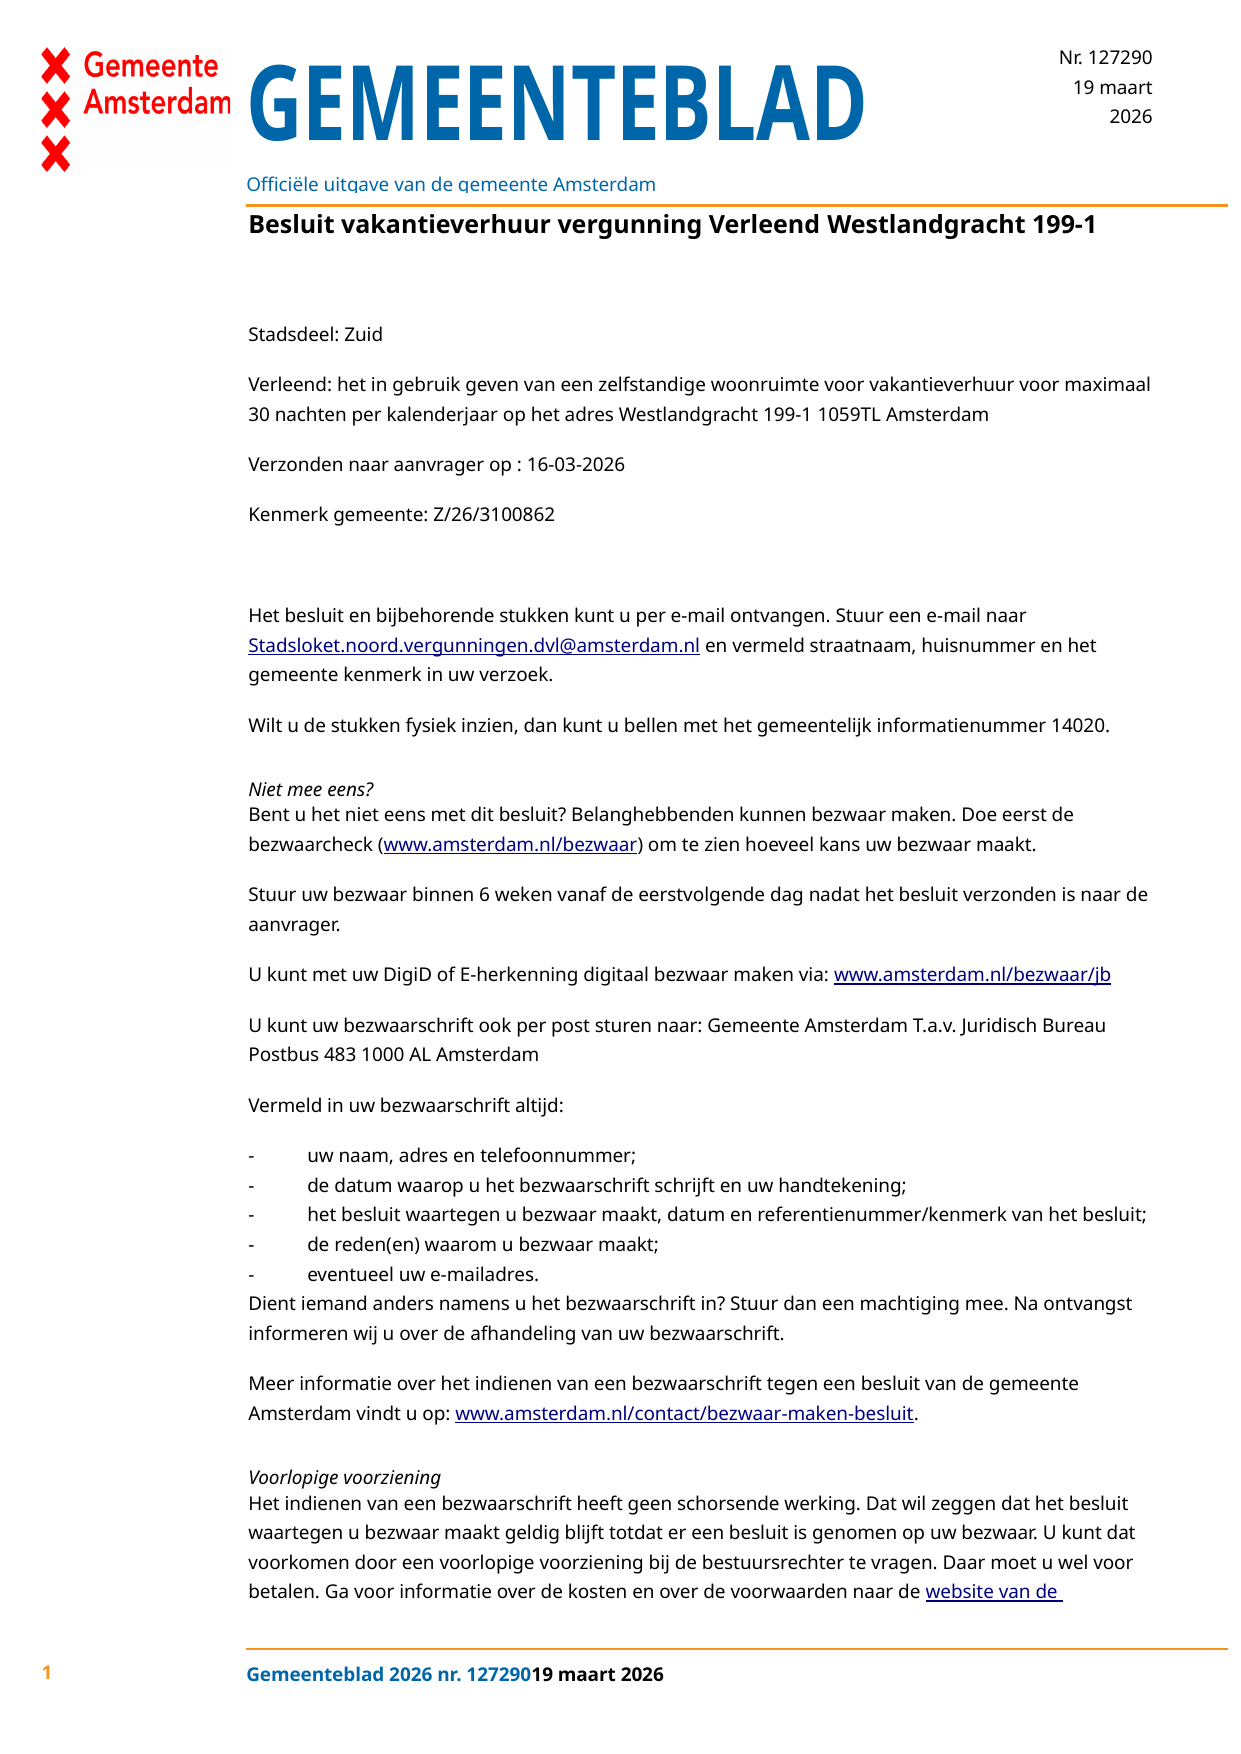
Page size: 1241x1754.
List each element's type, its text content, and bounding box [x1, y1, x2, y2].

text Voorlopige voorziening [248, 1464, 1152, 1490]
text Stuur uw bezwaar binnen 6 weken vanaf de eerstvolgende dag nadat het besluit verzonden is naar de aanvrager. [248, 882, 1152, 937]
text Verleend: het in gebruik geven van een zelfstandige woonruimte voor vakantieverhuur voor maximaal 30 nachten per kalenderjaar op het adres Westlandgracht 199-1 1059TL Amsterdam [248, 371, 1152, 426]
text Bent u het niet eens met dit besluit? Belanghebbenden kunnen bezwaar maken. Doe eerst de bezwaarcheck (www.amsterdam.nl/bezwaar) om te zien hoeveel kans uw bezwaar maakt. [248, 802, 1152, 857]
text U kunt uw bezwaarschrift ook per post sturen naar: Gemeente Amsterdam T.a.v. Juridisch Bureau Postbus 483 1000 AL Amsterdam [248, 1012, 1152, 1067]
picture [41, 47, 231, 172]
text Dient iemand anders namens u het bezwaarschrift in? Stuur dan een machtiging mee. Na ontvangst informeren wij u over de afhandeling van uw bezwaarschrift. [248, 1290, 1152, 1346]
list de reden(en) waarom u bezwaar maakt; [248, 1231, 1152, 1257]
list uw naam, adres en telefoonnummer; [248, 1142, 1152, 1168]
list de datum waarop u het bezwaarschrift schrijft en uw handtekening; [248, 1172, 1152, 1198]
list eventueel uw e-mailadres. [248, 1261, 1152, 1287]
text Besluit vakantieverhuur vergunning Verleend Westlandgracht 199-1 [248, 207, 1152, 241]
text Niet mee eens? [248, 776, 1152, 802]
text Meer informatie over het indienen van een bezwaarschrift tegen een besluit van de gemeente Amsterdam vindt u op: www.amsterdam.nl/contact/bezwaar-maken-besluit. [248, 1370, 1152, 1426]
text Verzonden naar aanvrager op : 16-03-2026 [248, 451, 1152, 477]
text Kenmerk gemeente: Z/26/3100862 [248, 502, 1152, 527]
text Stadsdeel: Zuid [248, 321, 1152, 346]
text Vermeld in uw bezwaarschrift altijd: [248, 1092, 1152, 1118]
text Wilt u de stukken fysiek inzien, dan kunt u bellen met het gemeentelijk informatienummer 14020. [248, 712, 1152, 738]
text Het besluit en bijbehorende stukken kunt u per e-mail ontvangen. Stuur een e-mail naar Stadsloket.noord.vergunningen.dvl@amsterdam.nl en vermeld straatnaam, huisnummer en het gemeente kenmerk in uw verzoek. [248, 602, 1152, 687]
text Het indienen van een bezwaarschrift heeft geen schorsende werking. Dat wil zeggen dat het besluit waartegen u bezwaar maakt geldig blijft totdat er een besluit is genomen op uw bezwaar. U kunt dat voorkomen door een voorlopige voorziening bij de bestuursrechter te vragen. Daar moet u wel voor betalen. Ga voor informatie over de kosten en over de voorwaarden naar de website van de [248, 1490, 1152, 1604]
list het besluit waartegen u bezwaar maakt, datum en referentienummer/kenmerk van het besluit; [248, 1202, 1152, 1227]
text U kunt met uw DigiD of E-herkenning digitaal bezwaar maken via: www.amsterdam.nl/bezwaar/jb [248, 962, 1152, 987]
